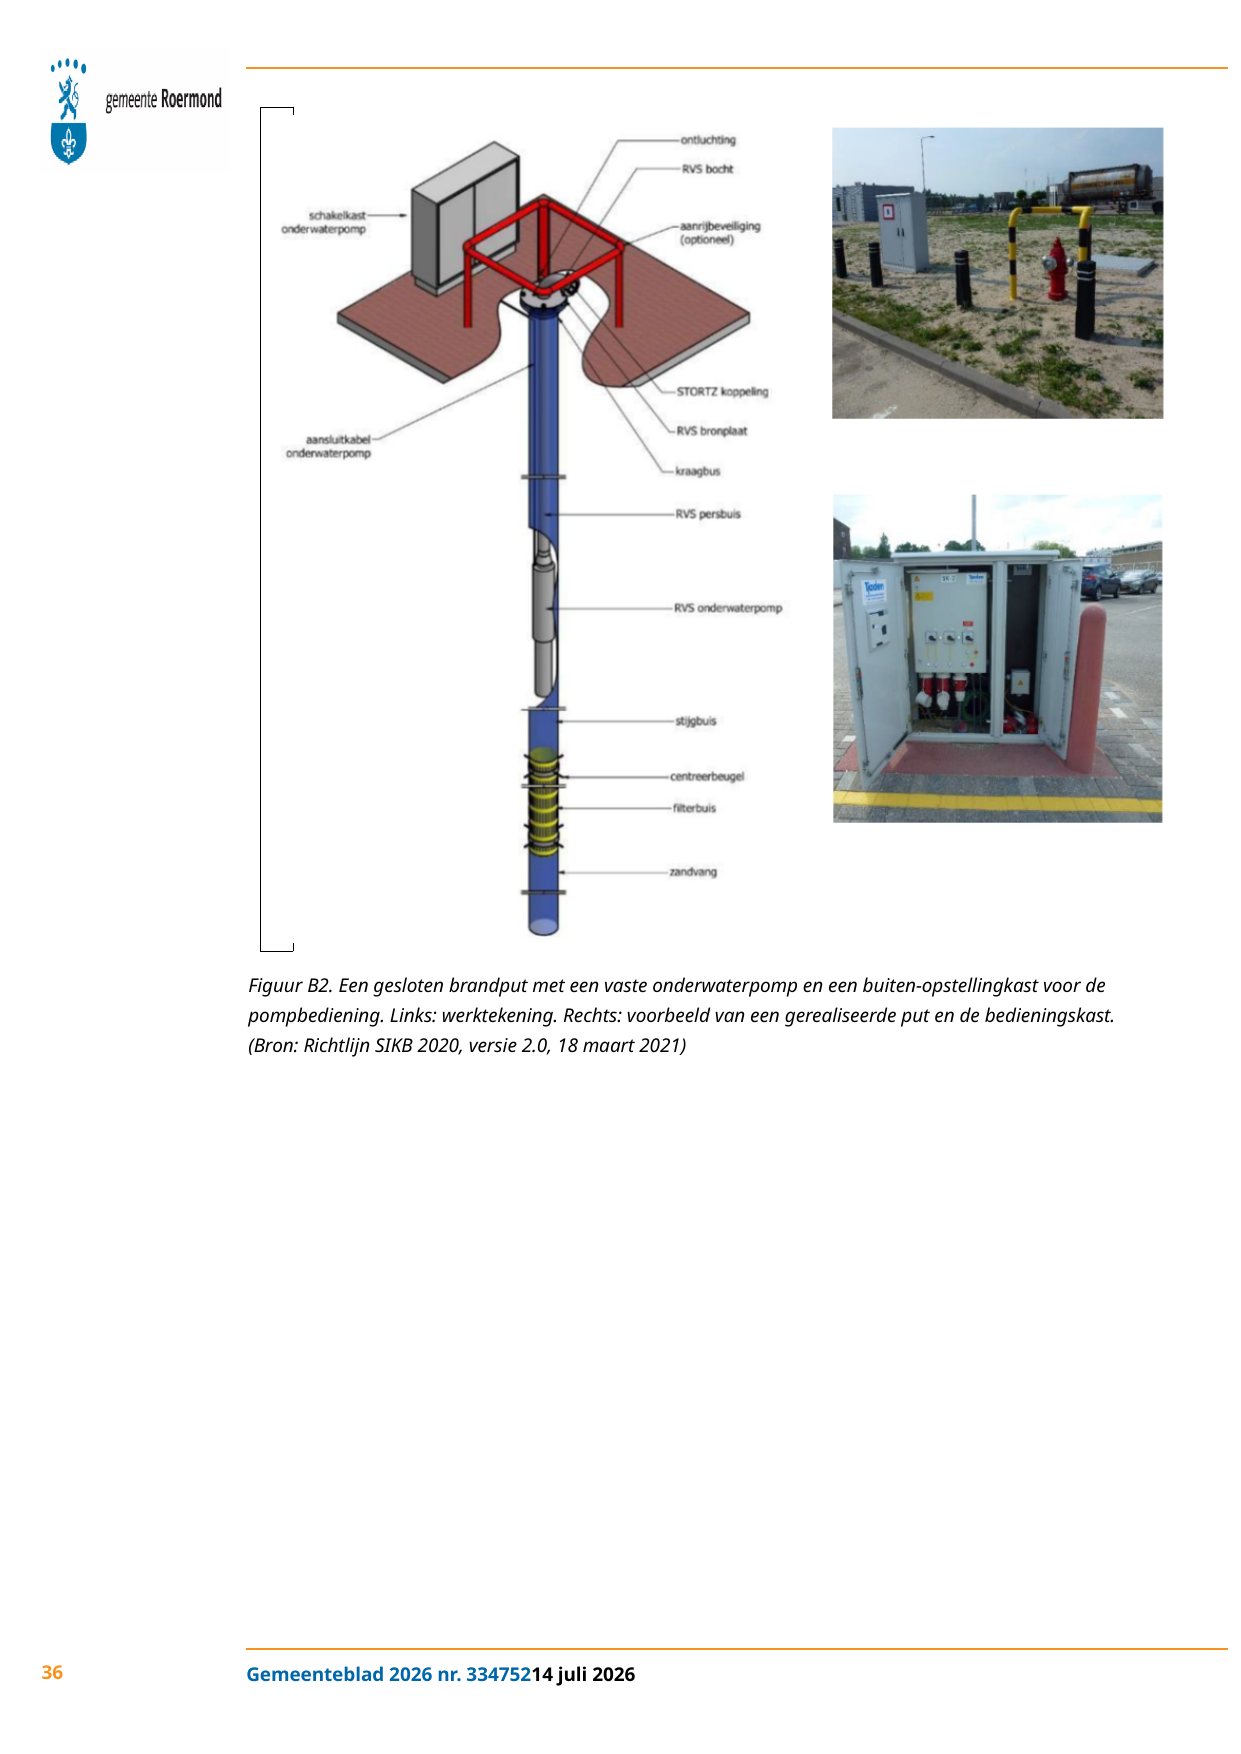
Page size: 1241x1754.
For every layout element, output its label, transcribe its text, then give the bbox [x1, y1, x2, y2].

picture [268, 115, 1173, 943]
text Figuur B2. Een gesloten brandput met een vaste onderwaterpomp en een buiten-opstellingkast voor de pompbediening. Links: werktekening. Rechts: voorbeeld van een gerealiseerde put en de bedieningskast. (Bron: Richtlijn SIKB 2020, versie 2.0, 18 maart 2021) [248, 973, 1152, 1057]
picture [41, 47, 231, 172]
